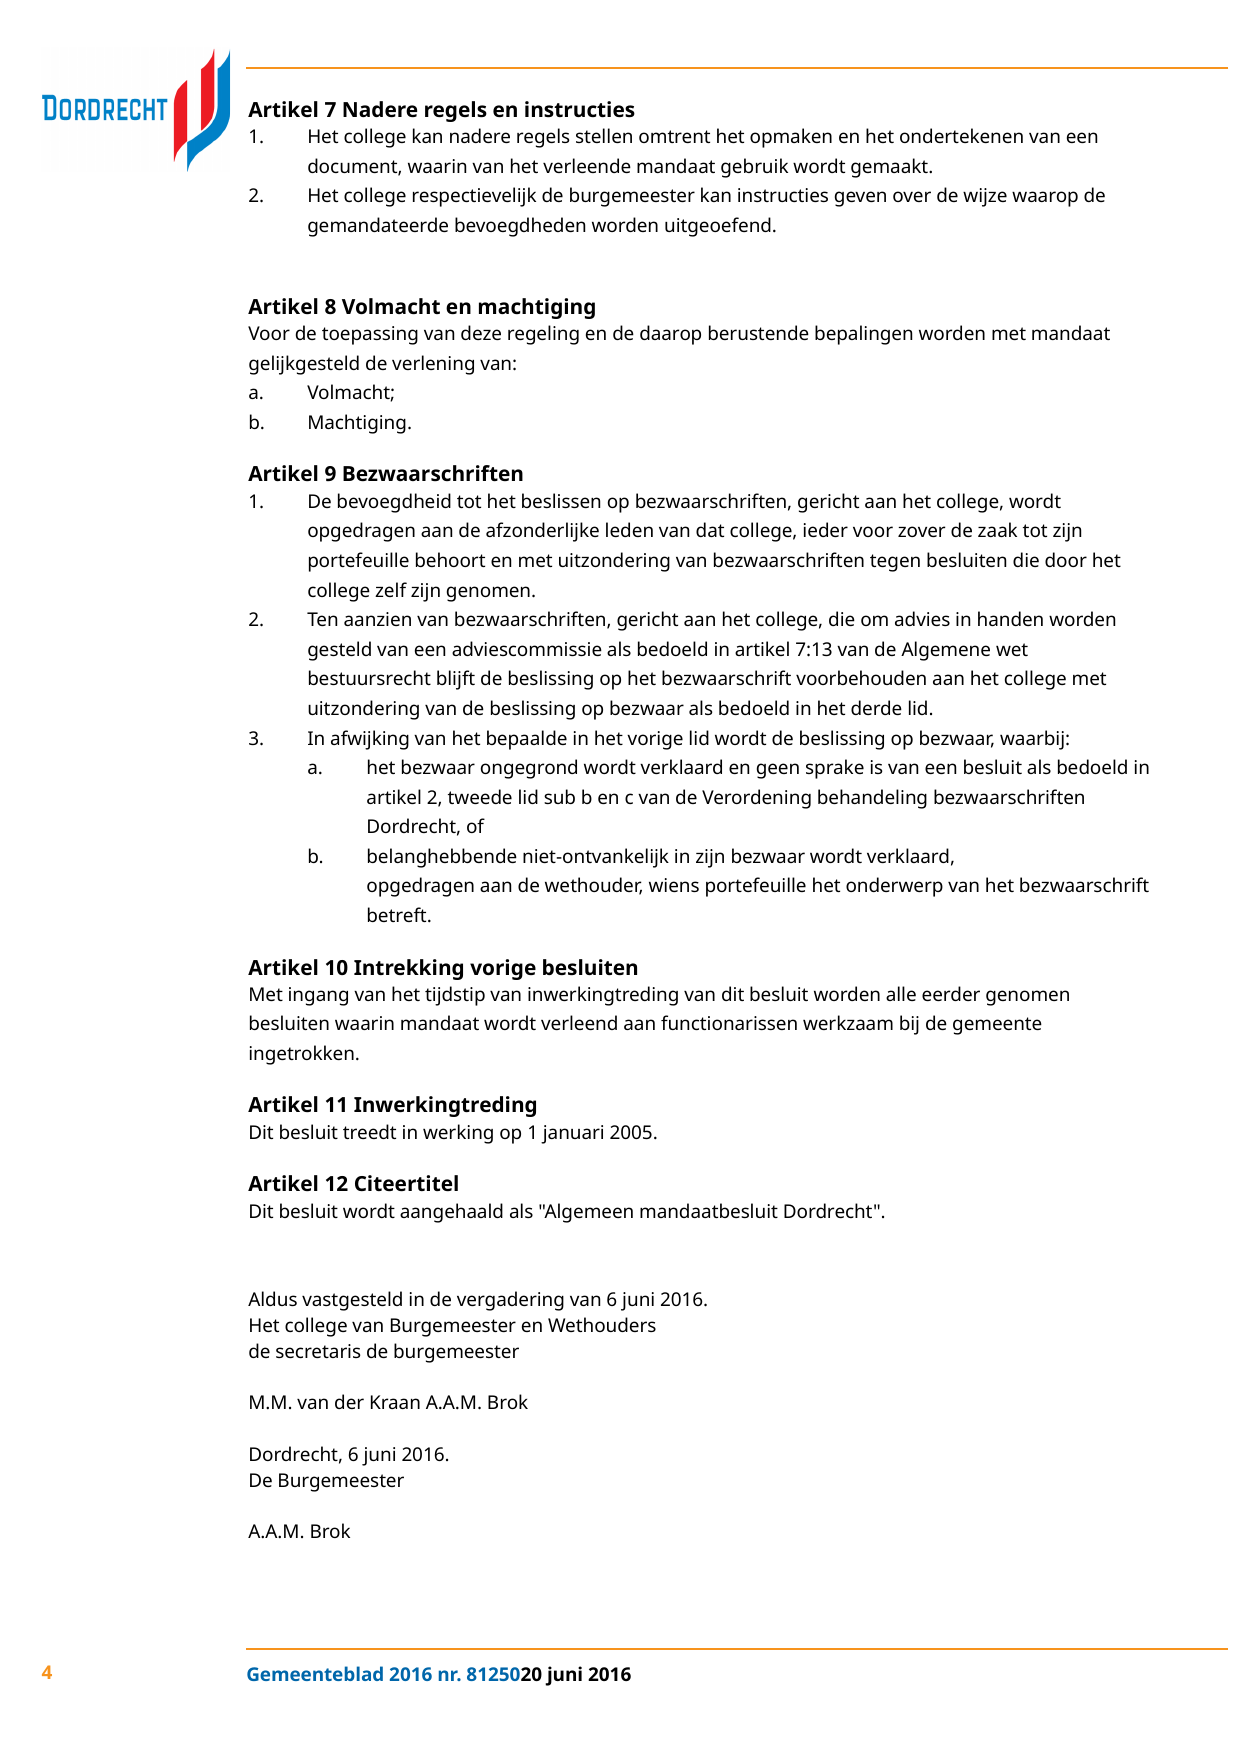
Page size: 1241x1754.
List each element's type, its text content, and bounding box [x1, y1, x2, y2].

list opgedragen aan de wethouder, wiens portefeuille het onderwerp van het bezwaarschrift betreft. [307, 873, 1152, 928]
text de secretaris de burgemeester [248, 1338, 1152, 1364]
picture [41, 47, 231, 172]
text Het college van Burgemeester en Wethouders [248, 1312, 1152, 1338]
text De Burgemeester [248, 1467, 1152, 1492]
text Dit besluit treedt in werking op 1 januari 2005. [248, 1119, 1152, 1145]
text Aldus vastgesteld in de vergadering van 6 juni 2016. [248, 1287, 1152, 1312]
text Artikel 12 Citeertitel [248, 1169, 1152, 1198]
list belanghebbende niet-ontvankelijk in zijn bezwaar wordt verklaard, [307, 843, 1152, 869]
list Het college kan nadere regels stellen omtrent het opmaken en het ondertekenen van een document, waarin van het verleende mandaat gebruik wordt gemaakt. [248, 123, 1152, 178]
list De bevoegdheid tot het beslissen op bezwaarschriften, gericht aan het college, wordt opgedragen aan de afzonderlijke leden van dat college, ieder voor zover de zaak tot zijn portefeuille behoort en met uitzondering van bezwaarschriften tegen besluiten die door het college zelf zijn genomen. [248, 488, 1152, 602]
list Machtiging. [248, 409, 1152, 435]
text Met ingang van het tijdstip van inwerkingtreding van dit besluit worden alle eerder genomen besluiten waarin mandaat wordt verleend aan functionarissen werkzaam bij de gemeente ingetrokken. [248, 981, 1152, 1066]
list het bezwaar ongegrond wordt verklaard en geen sprake is van een besluit als bedoeld in artikel 2, tweede lid sub b en c van de Verordening behandeling bezwaarschriften Dordrecht, of [307, 754, 1152, 839]
text Artikel 7 Nadere regels en instructies [248, 95, 1152, 123]
text Artikel 8 Volmacht en machtiging [248, 292, 1152, 320]
text Artikel 9 Bezwaarschriften [248, 459, 1152, 488]
text M.M. van der Kraan A.A.M. Brok [248, 1389, 1152, 1415]
text Voor de toepassing van deze regeling en de daarop berustende bepalingen worden met mandaat gelijkgesteld de verlening van: [248, 320, 1152, 376]
list Het college respectievelijk de burgemeester kan instructies geven over de wijze waarop de gemandateerde bevoegdheden worden uitgeoefend. [248, 182, 1152, 238]
list Ten aanzien van bezwaarschriften, gericht aan het college, die om advies in handen worden gesteld van een adviescommissie als bedoeld in artikel 7:13 van de Algemene wet bestuursrecht blijft de beslissing op het bezwaarschrift voorbehouden aan het college met uitzondering van de beslissing op bezwaar als bedoeld in het derde lid. [248, 606, 1152, 721]
list In afwijking van het bepaalde in het vorige lid wordt de beslissing op bezwaar, waarbij: [248, 725, 1152, 750]
text Dit besluit wordt aangehaald als "Algemeen mandaatbesluit Dordrecht". [248, 1198, 1152, 1224]
text Dordrecht, 6 juni 2016. [248, 1441, 1152, 1467]
list Volmacht; [248, 379, 1152, 405]
text A.A.M. Brok [248, 1518, 1152, 1544]
text Artikel 11 Inwerkingtreding [248, 1091, 1152, 1119]
text Artikel 10 Intrekking vorige besluiten [248, 953, 1152, 981]
